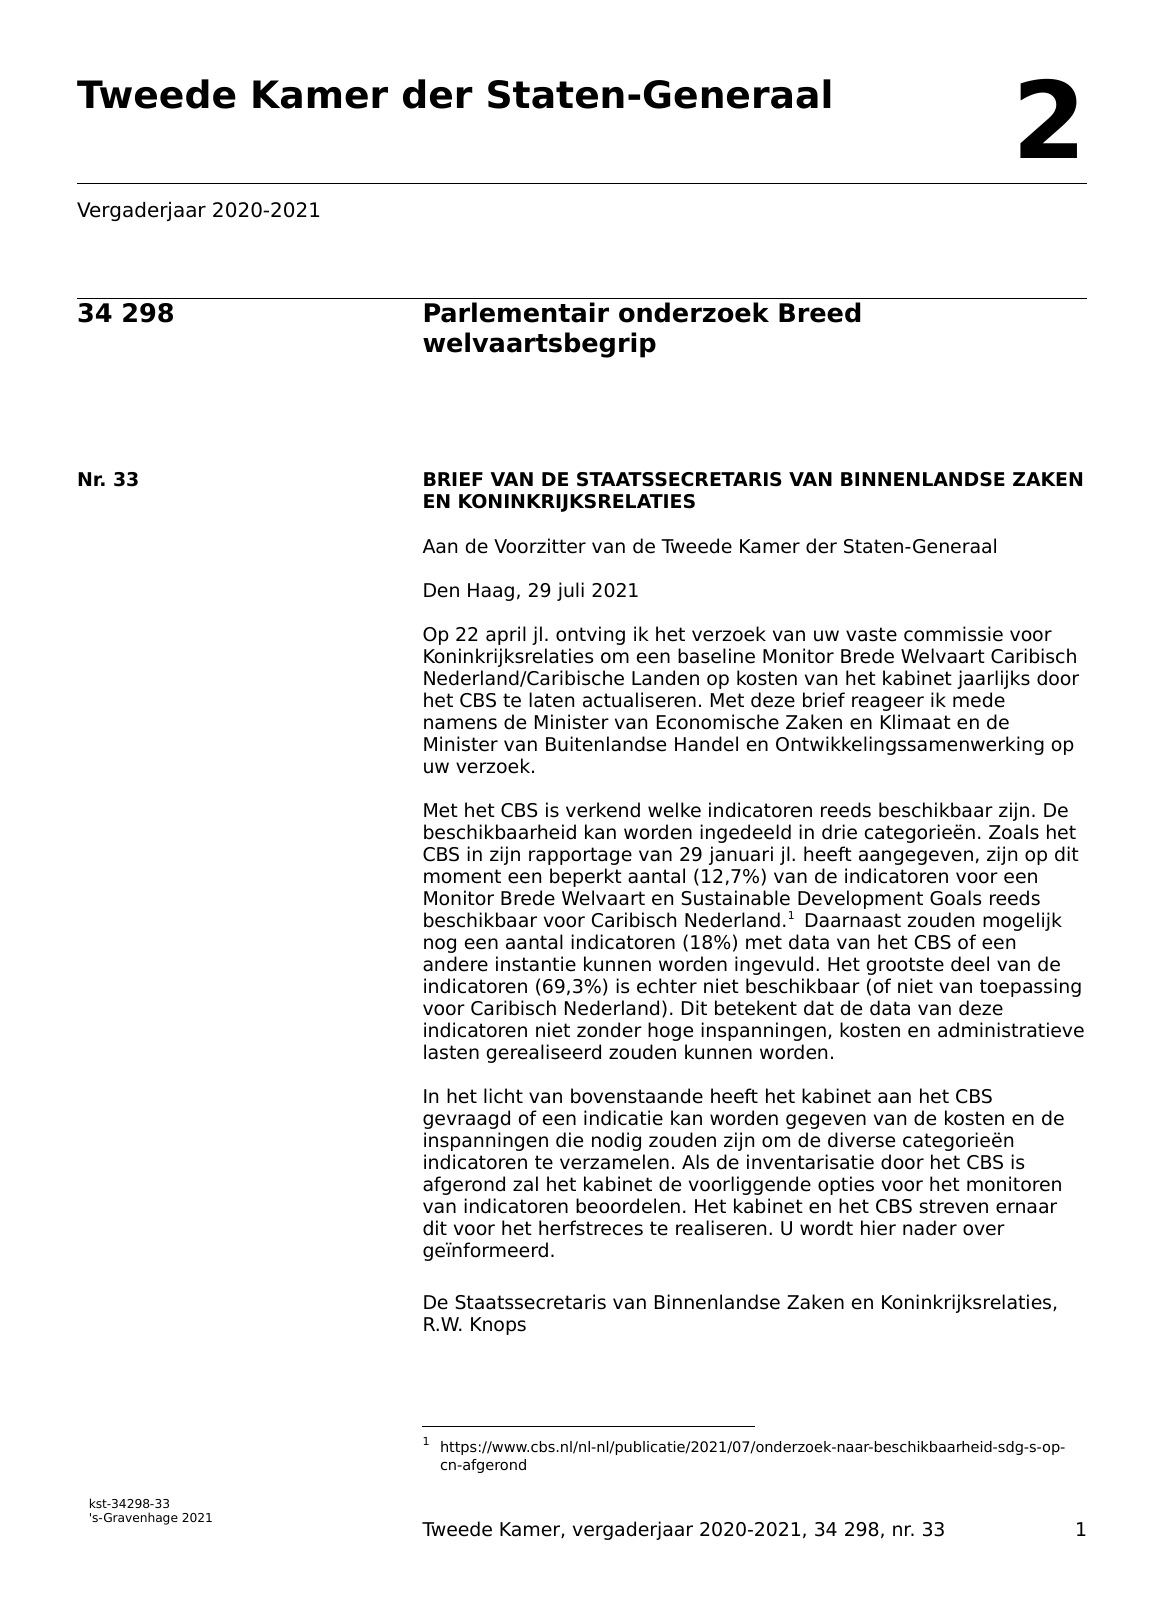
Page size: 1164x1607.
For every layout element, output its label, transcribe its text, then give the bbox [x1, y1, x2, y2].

text Met het CBS is verkend welke indicatoren reeds beschikbaar zijn. De beschikbaarheid kan worden ingedeeld in drie categorieën. Zoals het CBS in zijn rapportage van 29 januari jl. heeft aangegeven, zijn op dit moment een beperkt aantal (12,7%) van de indicatoren voor een Monitor Brede Welvaart en Sustainable Development Goals reeds beschikbaar voor Caribisch Nederland. Daarnaast zouden mogelijk nog een aantal indicatoren (18%) met data van het CBS of een andere instantie kunnen worden ingevuld. Het grootste deel van de indicatoren (69,3%) is echter niet beschikbaar (of niet van toepassing voor Caribisch Nederland). Dit betekent dat de data van deze indicatoren niet zonder hoge inspanningen, kosten en administratieve lasten gerealiseerd zouden kunnen worden. [422, 800, 1087, 1064]
subtitle Nr. 33 BRIEF VAN DE STAATSSECRETARIS VAN BINNENLANDSE ZAKEN EN KONINKRIJKSRELATIES [77, 469, 1087, 513]
text 's-Gravenhage 2021 [88, 1511, 323, 1525]
text https://www.cbs.nl/nl-nl/publicatie/2021/07/onderzoek-naar-beschikbaarheid-sdg-s-op-cn-afgerond [422, 1435, 1087, 1474]
table_cell Vergaderjaar 2020-2021 [77, 184, 1087, 298]
text Aan de Voorzitter van de Tweede Kamer der Staten-Generaal [422, 536, 1087, 557]
text Den Haag, 29 juli 2021 [422, 580, 1087, 602]
text In het licht van bovenstaande heeft het kabinet aan het CBS gevraagd of een indicatie kan worden gegeven van de kosten en de inspanningen die nodig zouden zijn om de diverse categorieën indicatoren te verzamelen. Als de inventarisatie door het CBS is afgerond zal het kabinet de voorliggende opties voor het monitoren van indicatoren beoordelen. Het kabinet en het CBS streven ernaar dit voor het herfstreces te realiseren. U wordt hier nader over geïnformeerd. [422, 1086, 1087, 1262]
text kst-34298-33 [88, 1497, 323, 1511]
text De Staatssecretaris van Binnenlandse Zaken en Koninkrijksrelaties, R.W. Knops [422, 1292, 1087, 1336]
text Op 22 april jl. ontving ik het verzoek van uw vaste commissie voor Koninkrijksrelaties om een baseline Monitor Brede Welvaart Caribisch Nederland/Caribische Landen op kosten van het kabinet jaarlijks door het CBS te laten actualiseren. Met deze brief reageer ik mede namens de Minister van Economische Zaken en Klimaat en de Minister van Buitenlandse Handel en Ontwikkelingssamenwerking op uw verzoek. [422, 624, 1087, 778]
subtitle 34 298 Parlementair onderzoek Breed welvaartsbegrip [77, 299, 1087, 358]
table_header Tweede Kamer der Staten-Generaal [77, 59, 886, 183]
table_header 2 [886, 59, 1087, 183]
